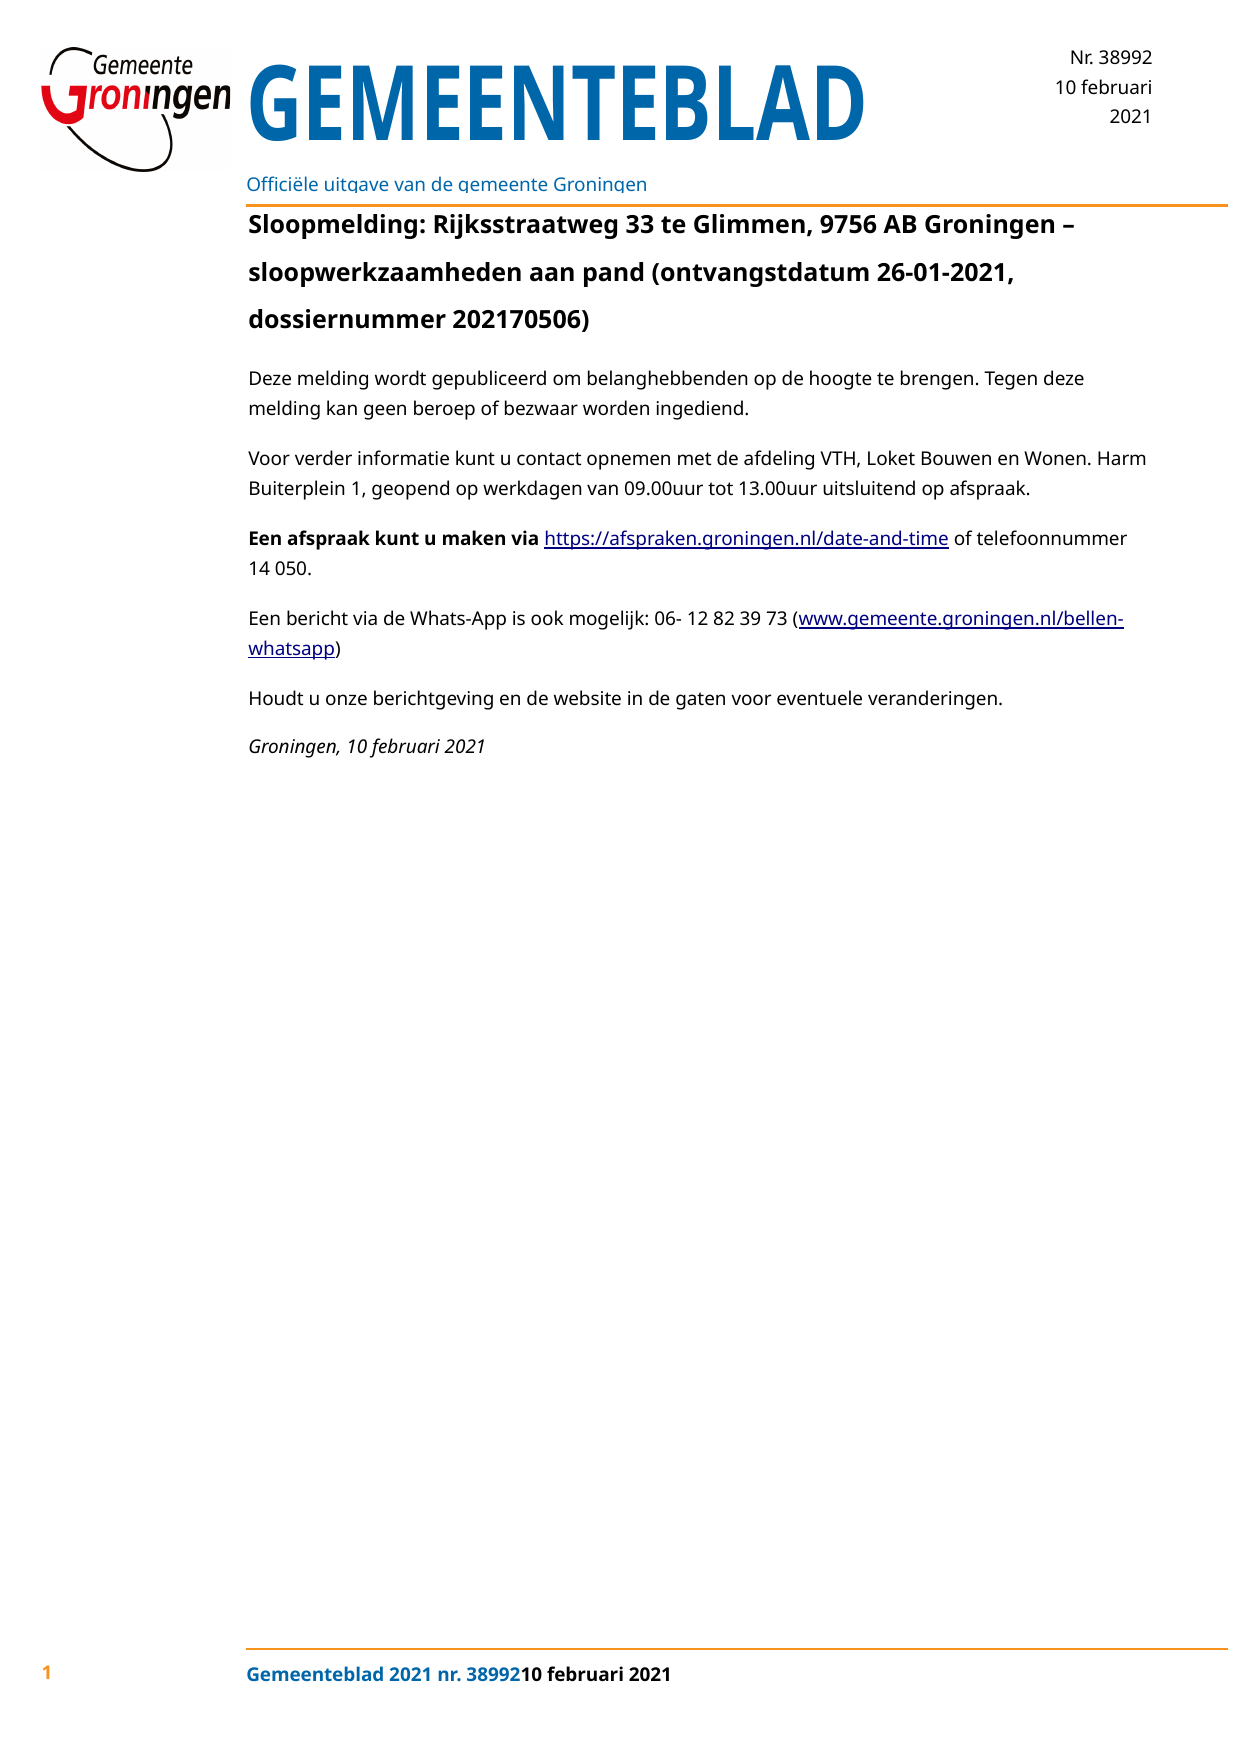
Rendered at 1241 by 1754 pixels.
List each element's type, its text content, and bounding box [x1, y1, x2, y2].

text Houdt u onze berichtgeving en de website in de gaten voor eventuele veranderingen. [248, 686, 1152, 711]
text Een afspraak kunt u maken via https://afspraken.groningen.nl/date-and-time of telefoonnummer 14 050. [248, 526, 1152, 581]
text Voor verder informatie kunt u contact opnemen met de afdeling VTH, Loket Bouwen en Wonen. Harm Buiterplein 1, geopend op werkdagen van 09.00uur tot 13.00uur uitsluitend op afspraak. [248, 446, 1152, 501]
text Sloopmelding: Rijksstraatweg 33 te Glimmen, 9756 AB Groningen – sloopwerkzaamheden aan pand (ontvangstdatum 26-01-2021, dossiernummer 202170506) [248, 207, 1152, 336]
text Deze melding wordt gepubliceerd om belanghebbenden op de hoogte te brengen. Tegen deze melding kan geen beroep of bezwaar worden ingediend. [248, 366, 1152, 421]
text Groningen, 10 februari 2021 [248, 733, 1152, 759]
picture [41, 47, 231, 172]
text Een bericht via de Whats-App is ook mogelijk: 06- 12 82 39 73 (www.gemeente.groningen.nl/bellen-whatsapp) [248, 606, 1152, 661]
